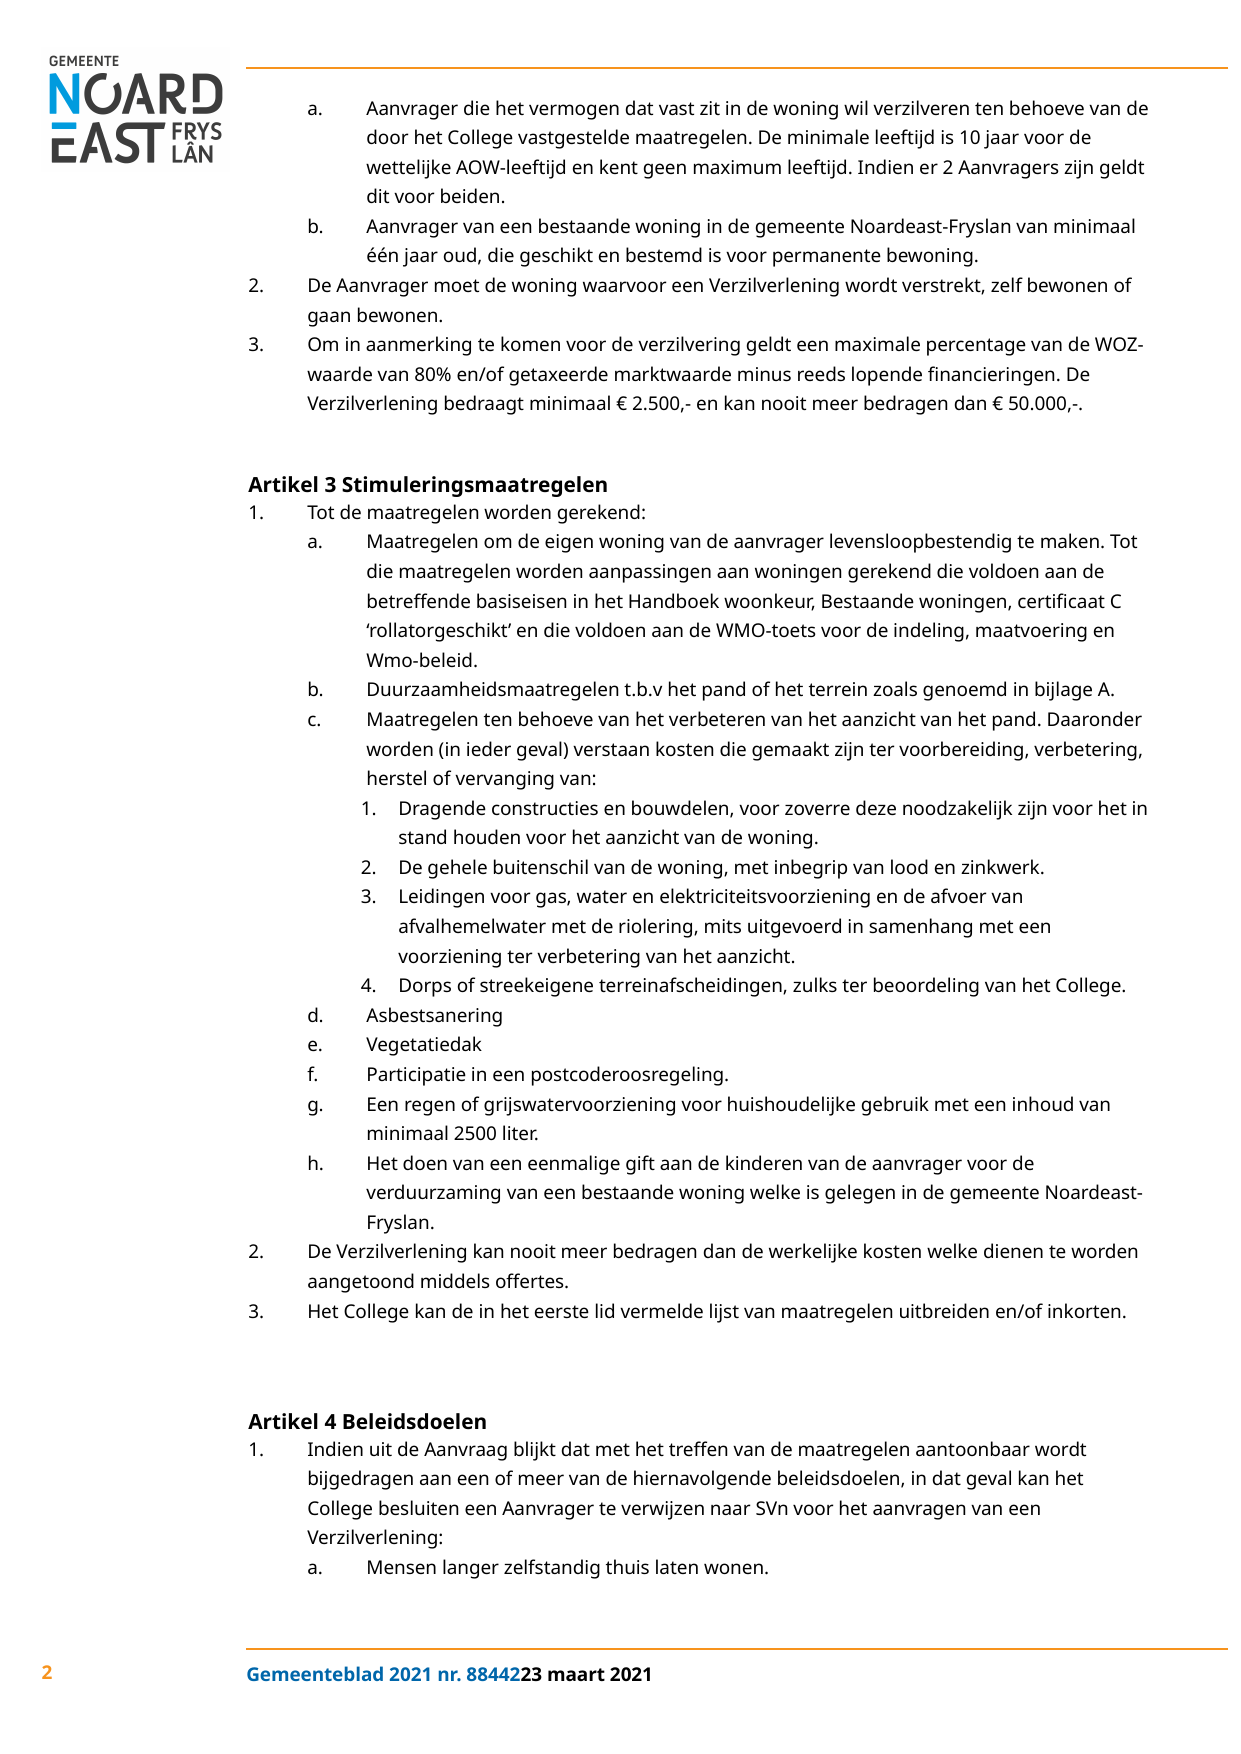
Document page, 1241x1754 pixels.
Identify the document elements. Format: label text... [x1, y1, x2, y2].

list Om in aanmerking te komen voor de verzilvering geldt een maximale percentage van de WOZ-waarde van 80% en/of getaxeerde marktwaarde minus reeds lopende financieringen. De Verzilverlening bedraagt minimaal € 2.500,- en kan nooit meer bedragen dan € 50.000,-. [248, 331, 1152, 416]
list Vegetatiedak [307, 1032, 1152, 1057]
list Dorps of streekeigene terreinafscheidingen, zulks ter beoordeling van het College. [361, 972, 1152, 998]
list Het College kan de in het eerste lid vermelde lijst van maatregelen uitbreiden en/of inkorten. [248, 1298, 1152, 1323]
list De Verzilverlening kan nooit meer bedragen dan de werkelijke kosten welke dienen te worden aangetoond middels offertes. [248, 1239, 1152, 1294]
list Een regen of grijswatervoorziening voor huishoudelijke gebruik met een inhoud van minimaal 2500 liter. [307, 1091, 1152, 1146]
list Participatie in een postcoderoosregeling. [307, 1061, 1152, 1087]
list Maatregelen om de eigen woning van de aanvrager levensloopbestendig te maken. Tot die maatregelen worden aanpassingen aan woningen gerekend die voldoen aan de betreffende basiseisen in het Handboek woonkeur, Bestaande woningen, certificaat C ‘rollatorgeschikt’ en die voldoen aan de WMO-toets voor de indeling, maatvoering en Wmo-beleid. [307, 529, 1152, 673]
list Asbestsanering [307, 1002, 1152, 1028]
list Aanvrager van een bestaande woning in de gemeente Noardeast-Fryslan van minimaal één jaar oud, die geschikt en bestemd is voor permanente bewoning. [307, 213, 1152, 268]
list Het doen van een eenmalige gift aan de kinderen van de aanvrager voor de verduurzaming van een bestaande woning welke is gelegen in de gemeente Noardeast-Fryslan. [307, 1150, 1152, 1235]
text Artikel 4 Beleidsdoelen [248, 1407, 1152, 1436]
list Leidingen voor gas, water en elektriciteitsvoorziening en de afvoer van afvalhemelwater met de riolering, mits uitgevoerd in samenhang met een voorziening ter verbetering van het aanzicht. [361, 884, 1152, 968]
list Duurzaamheidsmaatregelen t.b.v het pand of het terrein zoals genoemd in bijlage A. [307, 677, 1152, 702]
list Tot de maatregelen worden gerekend: [248, 499, 1152, 525]
list Aanvrager die het vermogen dat vast zit in de woning wil verzilveren ten behoeve van de door het College vastgestelde maatregelen. De minimale leeftijd is 10 jaar voor de wettelijke AOW-leeftijd en kent geen maximum leeftijd. Indien er 2 Aanvragers zijn geldt dit voor beiden. [307, 95, 1152, 209]
list De gehele buitenschil van de woning, met inbegrip van lood en zinkwerk. [361, 854, 1152, 880]
list Maatregelen ten behoeve van het verbeteren van het aanzicht van het pand. Daaronder worden (in ieder geval) verstaan kosten die gemaakt zijn ter voorbereiding, verbetering, herstel of vervanging van: [307, 706, 1152, 791]
list Dragende constructies en bouwdelen, voor zoverre deze noodzakelijk zijn voor het in stand houden voor het aanzicht van de woning. [361, 795, 1152, 850]
picture [41, 47, 231, 172]
list Indien uit de Aanvraag blijkt dat met het treffen van de maatregelen aantoonbaar wordt bijgedragen aan een of meer van de hiernavolgende beleidsdoelen, in dat geval kan het College besluiten een Aanvrager te verwijzen naar SVn voor het aanvragen van een Verzilverlening: [248, 1436, 1152, 1550]
text Artikel 3 Stimuleringsmaatregelen [248, 471, 1152, 499]
list De Aanvrager moet de woning waarvoor een Verzilverlening wordt verstrekt, zelf bewonen of gaan bewonen. [248, 272, 1152, 328]
list Mensen langer zelfstandig thuis laten wonen. [307, 1554, 1152, 1580]
